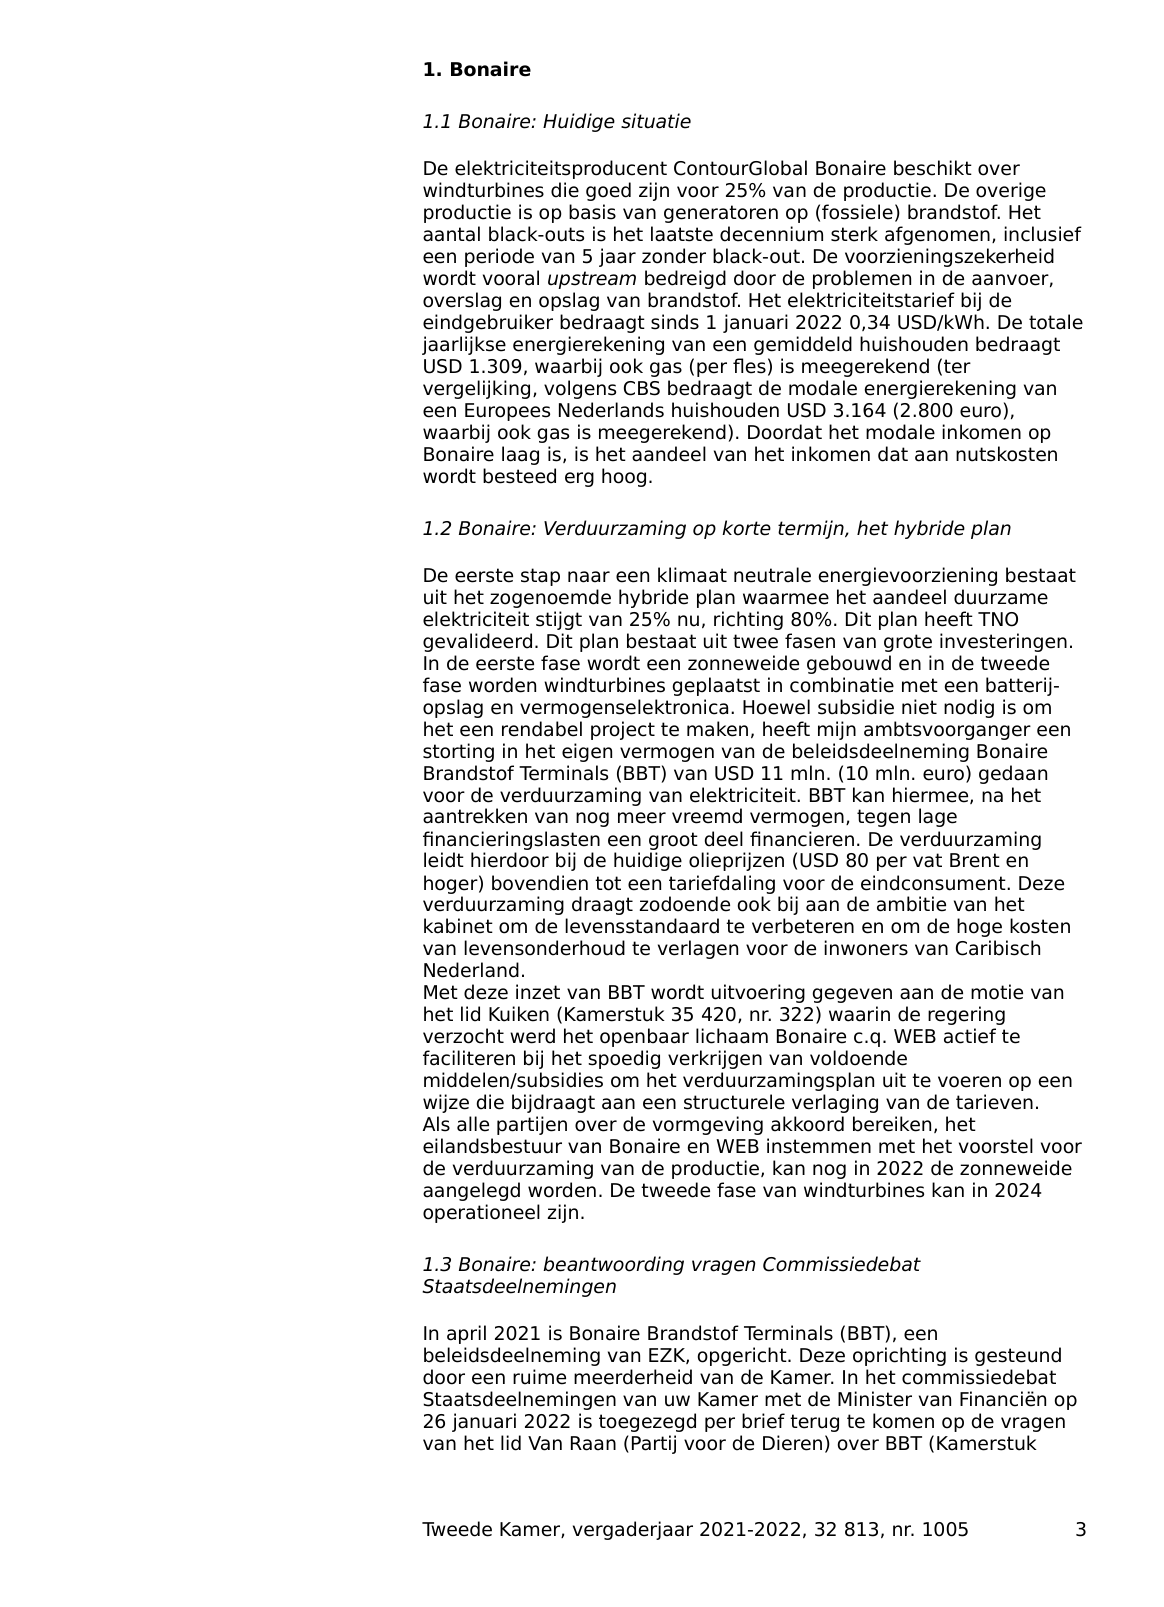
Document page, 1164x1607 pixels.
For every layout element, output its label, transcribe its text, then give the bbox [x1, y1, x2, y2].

subtitle 1.1 Bonaire: Huidige situatie [422, 111, 1087, 133]
subtitle 1.2 Bonaire: Verduurzaming op korte termijn, het hybride plan [422, 518, 1087, 540]
text Met deze inzet van BBT wordt uitvoering gegeven aan de motie van het lid Kuiken (Kamerstuk 35 420, nr. 322) waarin de regering verzocht werd het openbaar lichaam Bonaire c.q. WEB actief te faciliteren bij het spoedig verkrijgen van voldoende middelen/subsidies om het verduurzamingsplan uit te voeren op een wijze die bijdraagt aan een structurele verlaging van de tarieven. [422, 982, 1087, 1114]
subtitle 1. Bonaire [422, 59, 1087, 81]
text De eerste stap naar een klimaat neutrale energievoorziening bestaat uit het zogenoemde hybride plan waarmee het aandeel duurzame elektriciteit stijgt van 25% nu, richting 80%. Dit plan heeft TNO gevalideerd. Dit plan bestaat uit twee fasen van grote investeringen. In de eerste fase wordt een zonneweide gebouwd en in de tweede fase worden windturbines geplaatst in combinatie met een batterij-opslag en vermogenselektronica. Hoewel subsidie niet nodig is om het een rendabel project te maken, heeft mijn ambtsvoorganger een storting in het eigen vermogen van de beleidsdeelneming Bonaire Brandstof Terminals (BBT) van USD 11 mln. (10 mln. euro) gedaan voor de verduurzaming van elektriciteit. BBT kan hiermee, na het aantrekken van nog meer vreemd vermogen, tegen lage financieringslasten een groot deel financieren. De verduurzaming leidt hierdoor bij de huidige olieprijzen (USD 80 per vat Brent en hoger) bovendien tot een tariefdaling voor de eindconsument. Deze verduurzaming draagt zodoende ook bij aan de ambitie van het kabinet om de levensstandaard te verbeteren en om de hoge kosten van levensonderhoud te verlagen voor de inwoners van Caribisch Nederland. [422, 565, 1087, 982]
text Als alle partijen over de vormgeving akkoord bereiken, het eilandsbestuur van Bonaire en WEB instemmen met het voorstel voor de verduurzaming van de productie, kan nog in 2022 de zonneweide aangelegd worden. De tweede fase van windturbines kan in 2024 operationeel zijn. [422, 1114, 1087, 1224]
subtitle 1.3 Bonaire: beantwoording vragen Commissiedebat Staatsdeelnemingen [422, 1254, 1087, 1298]
text In april 2021 is Bonaire Brandstof Terminals (BBT), een beleidsdeelneming van EZK, opgericht. Deze oprichting is gesteund door een ruime meerderheid van de Kamer. In het commissiedebat Staatsdeelnemingen van uw Kamer met de Minister van Financiën op 26 januari 2022 is toegezegd per brief terug te komen op de vragen van het lid Van Raan (Partij voor de Dieren) over BBT (Kamerstuk [422, 1323, 1087, 1455]
text De elektriciteitsproducent ContourGlobal Bonaire beschikt over windturbines die goed zijn voor 25% van de productie. De overige productie is op basis van generatoren op (fossiele) brandstof. Het aantal black-outs is het laatste decennium sterk afgenomen, inclusief een periode van 5 jaar zonder black-out. De voorzieningszekerheid wordt vooral upstream bedreigd door de problemen in de aanvoer, overslag en opslag van brandstof. Het elektriciteitstarief bij de eindgebruiker bedraagt sinds 1 januari 2022 0,34 USD/kWh. De totale jaarlijkse energierekening van een gemiddeld huishouden bedraagt USD 1.309, waarbij ook gas (per fles) is meegerekend (ter vergelijking, volgens CBS bedraagt de modale energierekening van een Europees Nederlands huishouden USD 3.164 (2.800 euro), waarbij ook gas is meegerekend). Doordat het modale inkomen op Bonaire laag is, is het aandeel van het inkomen dat aan nutskosten wordt besteed erg hoog. [422, 158, 1087, 488]
